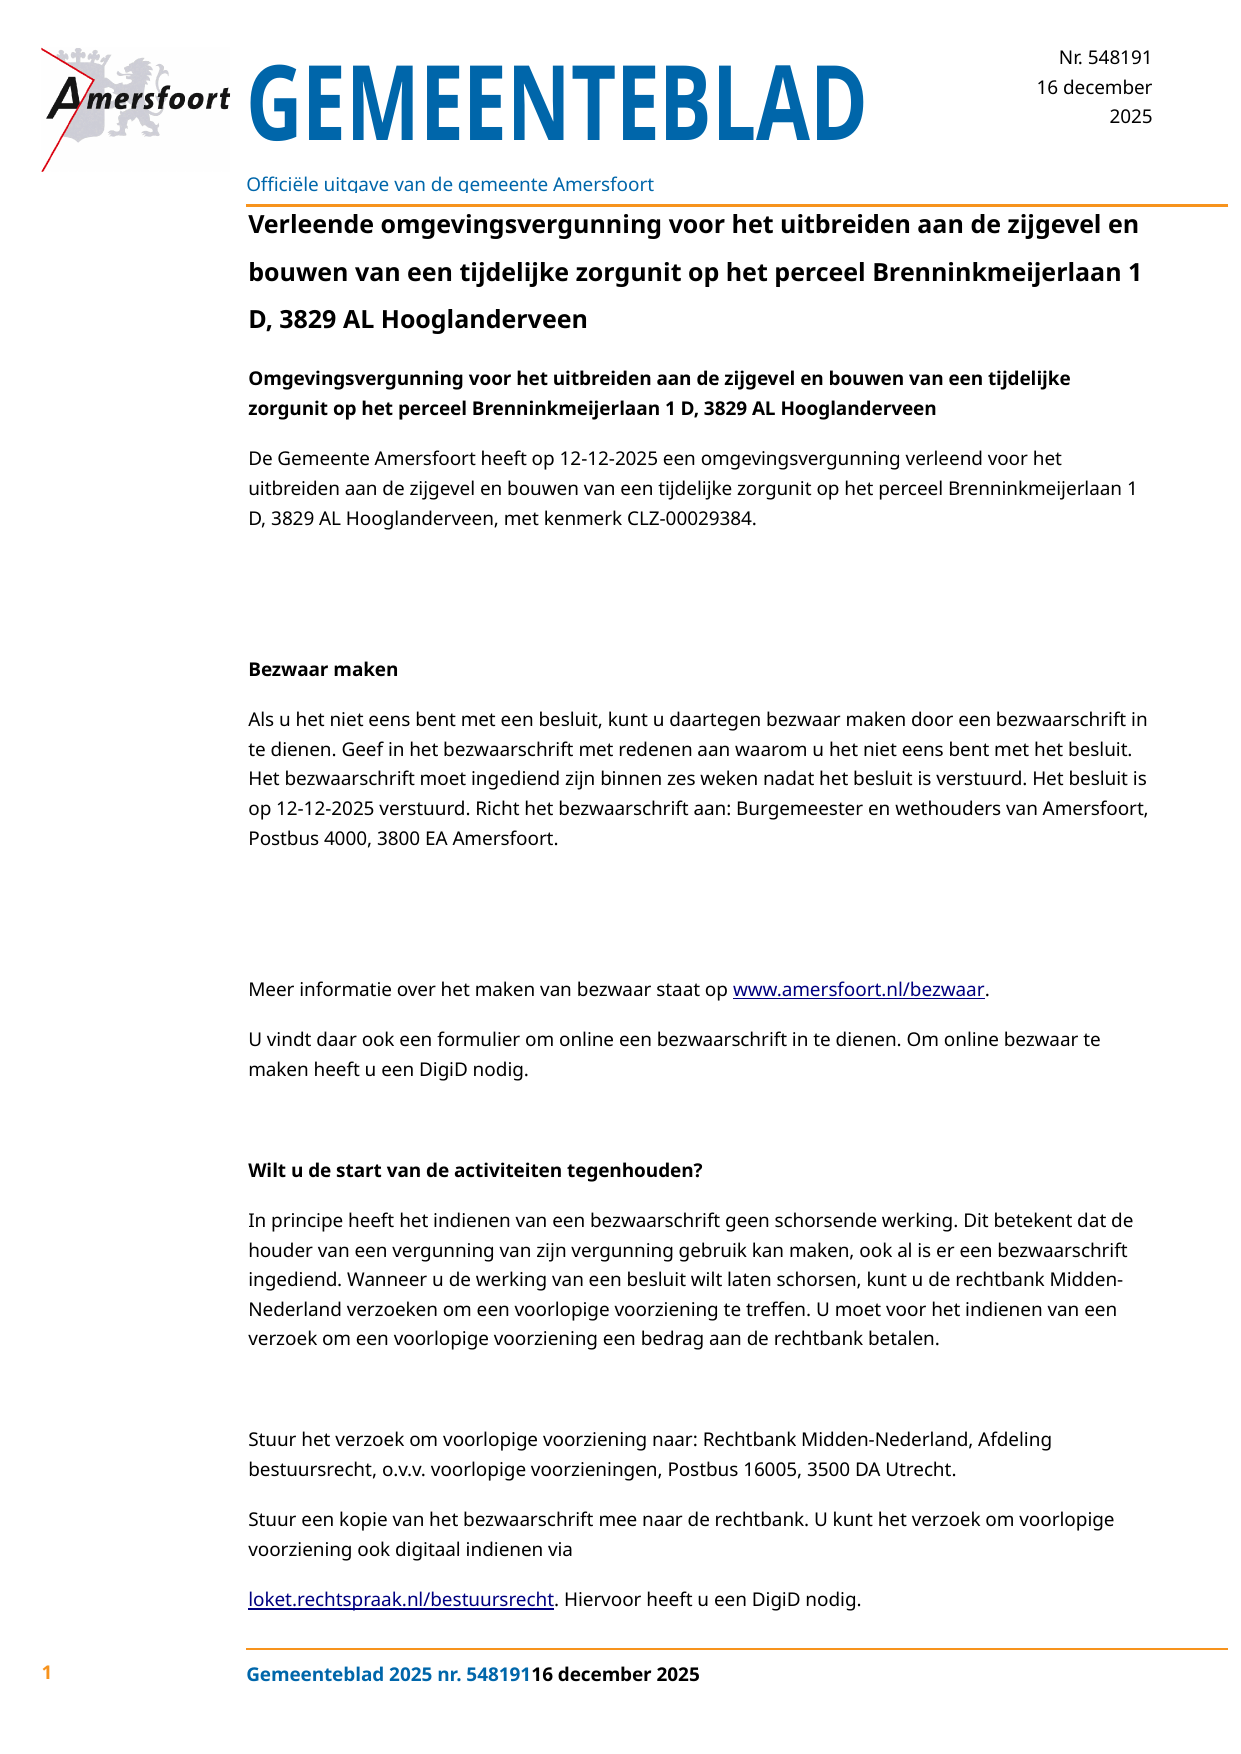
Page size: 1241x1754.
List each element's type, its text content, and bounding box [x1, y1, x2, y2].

picture [41, 47, 231, 172]
text Stuur een kopie van het bezwaarschrift mee naar de rechtbank. U kunt het verzoek om voorlopige voorziening ook digitaal indienen via [248, 1506, 1152, 1562]
text loket.rechtspraak.nl/bestuursrecht. Hiervoor heeft u een DigiD nodig. [248, 1586, 1152, 1612]
text In principe heeft het indienen van een bezwaarschrift geen schorsende werking. Dit betekent dat de houder van een vergunning van zijn vergunning gebruik kan maken, ook al is er een bezwaarschrift ingediend. Wanneer u de werking van een besluit wilt laten schorsen, kunt u de rechtbank Midden-Nederland verzoeken om een voorlopige voorziening te treffen. U moet voor het indienen van een verzoek om een voorlopige voorziening een bedrag aan de rechtbank betalen. [248, 1207, 1152, 1351]
text Wilt u de start van de activiteiten tegenhouden? [248, 1157, 1152, 1182]
text De Gemeente Amersfoort heeft op 12-12-2025 een omgevingsvergunning verleend voor het uitbreiden aan de zijgevel en bouwen van een tijdelijke zorgunit op het perceel Brenninkmeijerlaan 1 D, 3829 AL Hooglanderveen, met kenmerk CLZ-00029384. [248, 446, 1152, 530]
text U vindt daar ook een formulier om online een bezwaarschrift in te dienen. Om online bezwaar te maken heeft u een DigiD nodig. [248, 1026, 1152, 1082]
text Als u het niet eens bent met een besluit, kunt u daartegen bezwaar maken door een bezwaarschrift in te dienen. Geef in het bezwaarschrift met redenen aan waarom u het niet eens bent met het besluit. Het bezwaarschrift moet ingediend zijn binnen zes weken nadat het besluit is verstuurd. Het besluit is op 12-12-2025 verstuurd. Richt het bezwaarschrift aan: Burgemeester en wethouders van Amersfoort, Postbus 4000, 3800 EA Amersfoort. [248, 706, 1152, 850]
text Verleende omgevingsvergunning voor het uitbreiden aan de zijgevel en bouwen van een tijdelijke zorgunit op het perceel Brenninkmeijerlaan 1 D, 3829 AL Hooglanderveen [248, 207, 1152, 336]
text Omgevingsvergunning voor het uitbreiden aan de zijgevel en bouwen van een tijdelijke zorgunit op het perceel Brenninkmeijerlaan 1 D, 3829 AL Hooglanderveen [248, 366, 1152, 421]
text Bezwaar maken [248, 656, 1152, 682]
text Meer informatie over het maken van bezwaar staat op www.amersfoort.nl/bezwaar. [248, 976, 1152, 1002]
text Stuur het verzoek om voorlopige voorziening naar: Rechtbank Midden-Nederland, Afdeling bestuursrecht, o.v.v. voorlopige voorzieningen, Postbus 16005, 3500 DA Utrecht. [248, 1426, 1152, 1482]
